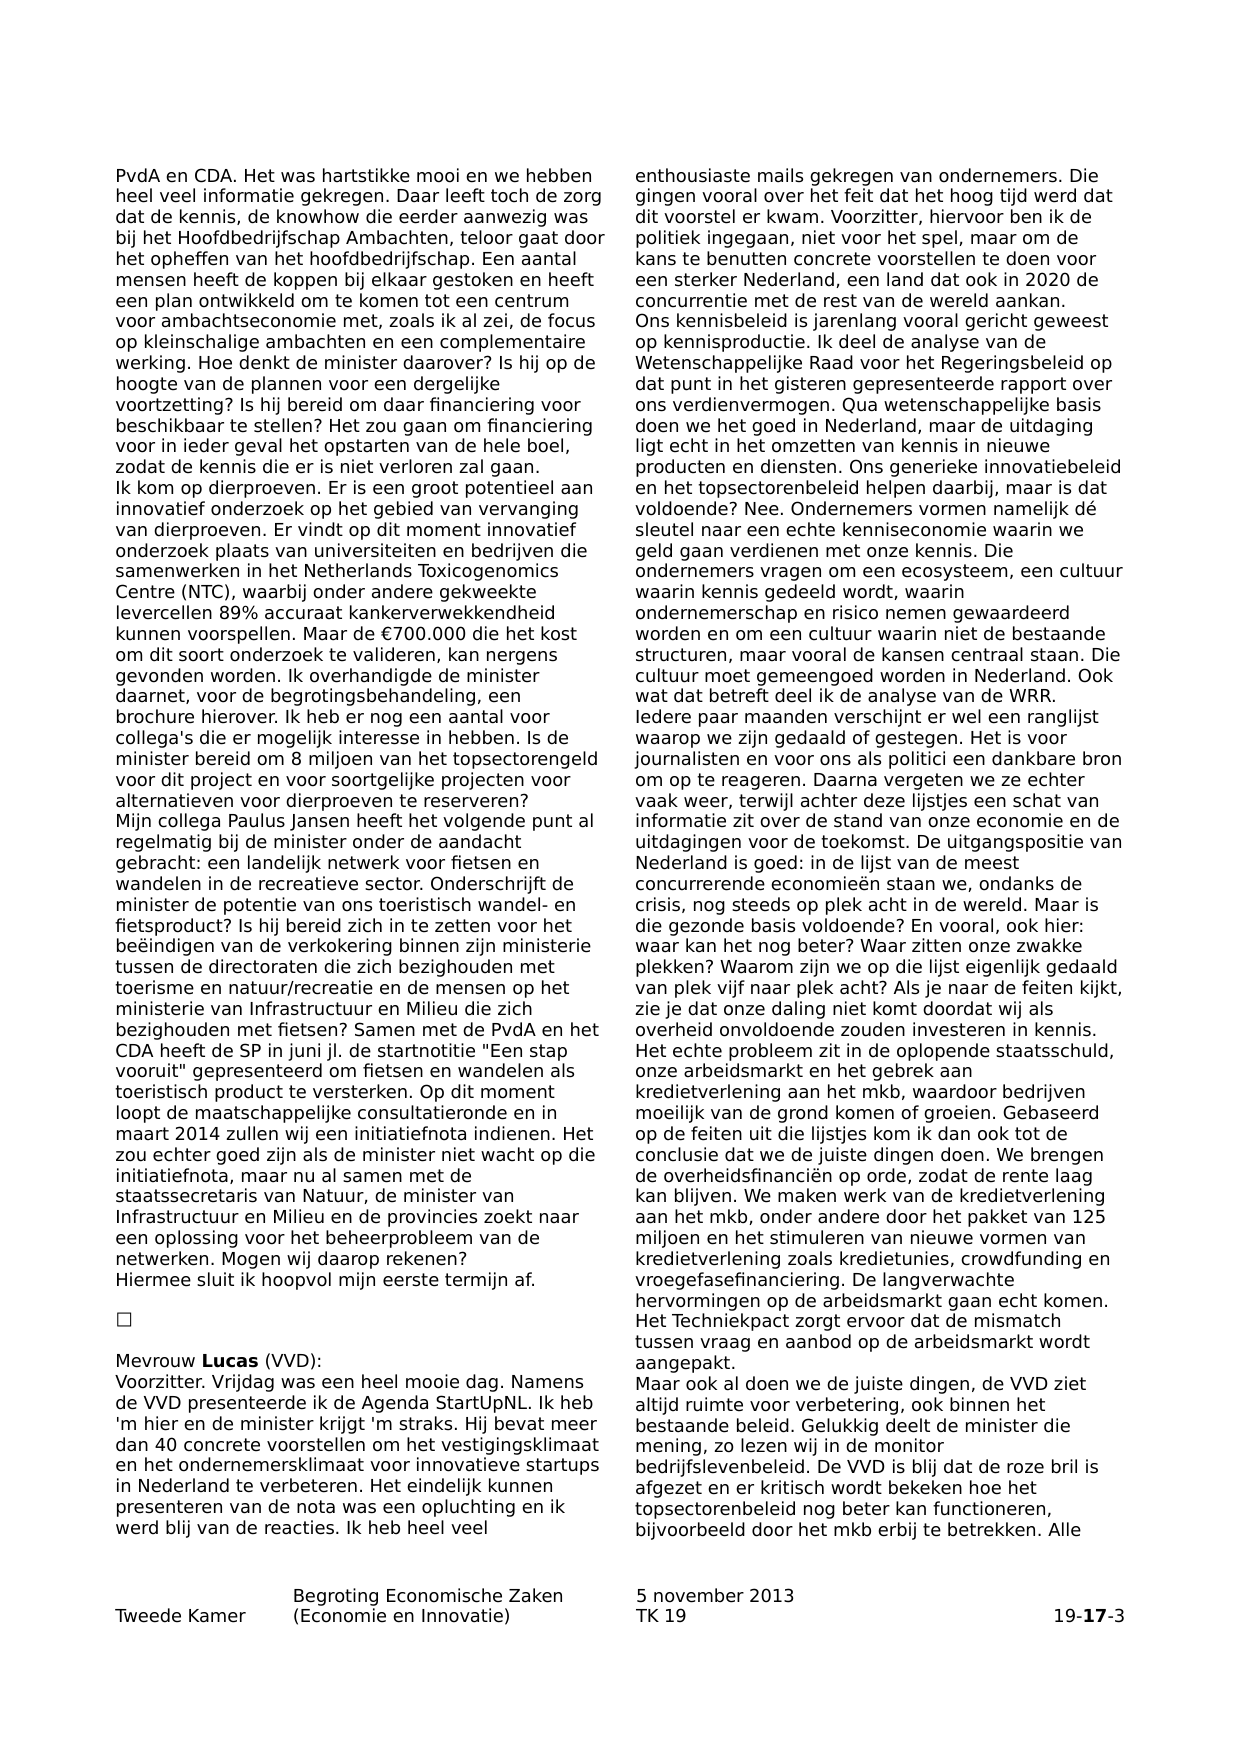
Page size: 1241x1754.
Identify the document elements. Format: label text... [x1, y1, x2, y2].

text enthousiaste mails gekregen van ondernemers. Die gingen vooral over het feit dat het hoog tijd werd dat dit voorstel er kwam. Voorzitter, hiervoor ben ik de politiek ingegaan, niet voor het spel, maar om de kans te benutten concrete voorstellen te doen voor een sterker Nederland, een land dat ook in 2020 de concurrentie met de rest van de wereld aankan. [635, 165, 1125, 311]
text Ik kom op dierproeven. Er is een groot potentieel aan innovatief onderzoek op het gebied van vervanging van dierproeven. Er vindt op dit moment innovatief onderzoek plaats van universiteiten en bedrijven die samenwerken in het Netherlands Toxicogenomics Centre (NTC), waarbij onder andere gekweekte levercellen 89% accuraat kankerverwekkendheid kunnen voorspellen. Maar de €700.000 die het kost om dit soort onderzoek te valideren, kan nergens gevonden worden. Ik overhandigde de minister daarnet, voor de begrotingsbehandeling, een brochure hierover. Ik heb er nog een aantal voor collega's die er mogelijk interesse in hebben. Is de minister bereid om 8 miljoen van het topsectorengeld voor dit project en voor soortgelijke projecten voor alternatieven voor dierproeven te reserveren? [115, 478, 605, 811]
text Mevrouw Lucas (VVD): [115, 1351, 605, 1372]
text Mijn collega Paulus Jansen heeft het volgende punt al regelmatig bij de minister onder de aandacht gebracht: een landelijk netwerk voor fietsen en wandelen in de recreatieve sector. Onderschrijft de minister de potentie van ons toeristisch wandel- en fietsproduct? Is hij bereid zich in te zetten voor het beëindigen van de verkokering binnen zijn ministerie tussen de directoraten die zich bezighouden met toerisme en natuur/recreatie en de mensen op het ministerie van Infrastructuur en Milieu die zich bezighouden met fietsen? Samen met de PvdA en het CDA heeft de SP in juni jl. de startnotitie "Een stap vooruit" gepresenteerd om fietsen en wandelen als toeristisch product te versterken. Op dit moment loopt de maatschappelijke consultatieronde en in maart 2014 zullen wij een initiatiefnota indienen. Het zou echter goed zijn als de minister niet wacht op die initiatiefnota, maar nu al samen met de staatssecretaris van Natuur, de minister van Infrastructuur en Milieu en de provincies zoekt naar een oplossing voor het beheerprobleem van de netwerken. Mogen wij daarop rekenen? [115, 811, 605, 1269]
text Iedere paar maanden verschijnt er wel een ranglijst waarop we zijn gedaald of gestegen. Het is voor journalisten en voor ons als politici een dankbare bron om op te reageren. Daarna vergeten we ze echter vaak weer, terwijl achter deze lijstjes een schat van informatie zit over de stand van onze economie en de uitdagingen voor de toekomst. De uitgangspositie van Nederland is goed: in de lijst van de meest concurrerende economieën staan we, ondanks de crisis, nog steeds op plek acht in de wereld. Maar is die gezonde basis voldoende? En vooral, ook hier: waar kan het nog beter? Waar zitten onze zwakke plekken? Waarom zijn we op die lijst eigenlijk gedaald van plek vijf naar plek acht? Als je naar de feiten kijkt, zie je dat onze daling niet komt doordat wij als overheid onvoldoende zouden investeren in kennis. Het echte probleem zit in de oplopende staatsschuld, onze arbeidsmarkt en het gebrek aan kredietverlening aan het mkb, waardoor bedrijven moeilijk van de grond komen of groeien. Gebaseerd op de feiten uit die lijstjes kom ik dan ook tot de conclusie dat we de juiste dingen doen. We brengen de overheidsfinanciën op orde, zodat de rente laag kan blijven. We maken werk van de kredietverlening aan het mkb, onder andere door het pakket van 125 miljoen en het stimuleren van nieuwe vormen van kredietverlening zoals kredietunies, crowdfunding en vroegefasefinanciering. De langverwachte hervormingen op de arbeidsmarkt gaan echt komen. Het Techniekpact zorgt ervoor dat de mismatch tussen vraag en aanbod op de arbeidsmarkt wordt aangepakt. [635, 707, 1125, 1374]
text PvdA en CDA. Het was hartstikke mooi en we hebben heel veel informatie gekregen. Daar leeft toch de zorg dat de kennis, de knowhow die eerder aanwezig was bij het Hoofdbedrijfschap Ambachten, teloor gaat door het opheffen van het hoofdbedrijfschap. Een aantal mensen heeft de koppen bij elkaar gestoken en heeft een plan ontwikkeld om te komen tot een centrum voor ambachtseconomie met, zoals ik al zei, de focus op kleinschalige ambachten en een complementaire werking. Hoe denkt de minister daarover? Is hij op de hoogte van de plannen voor een dergelijke voortzetting? Is hij bereid om daar financiering voor beschikbaar te stellen? Het zou gaan om financiering voor in ieder geval het opstarten van de hele boel, zodat de kennis die er is niet verloren zal gaan. [115, 165, 605, 478]
text Ons kennisbeleid is jarenlang vooral gericht geweest op kennisproductie. Ik deel de analyse van de Wetenschappelijke Raad voor het Regeringsbeleid op dat punt in het gisteren gepresenteerde rapport over ons verdienvermogen. Qua wetenschappelijke basis doen we het goed in Nederland, maar de uitdaging ligt echt in het omzetten van kennis in nieuwe producten en diensten. Ons generieke innovatiebeleid en het topsectorenbeleid helpen daarbij, maar is dat voldoende? Nee. Ondernemers vormen namelijk dé sleutel naar een echte kenniseconomie waarin we geld gaan verdienen met onze kennis. Die ondernemers vragen om een ecosysteem, een cultuur waarin kennis gedeeld wordt, waarin ondernemerschap en risico nemen gewaardeerd worden en om een cultuur waarin niet de bestaande structuren, maar vooral de kansen centraal staan. Die cultuur moet gemeengoed worden in Nederland. Ook wat dat betreft deel ik de analyse van de WRR. [635, 311, 1125, 707]
text Voorzitter. Vrijdag was een heel mooie dag. Namens de VVD presenteerde ik de Agenda StartUpNL. Ik heb 'm hier en de minister krijgt 'm straks. Hij bevat meer dan 40 concrete voorstellen om het vestigingsklimaat en het ondernemersklimaat voor innovatieve startups in Nederland te verbeteren. Het eindelijk kunnen presenteren van de nota was een opluchting en ik werd blij van de reacties. Ik heb heel veel [115, 1372, 605, 1538]
text Hiermee sluit ik hoopvol mijn eerste termijn af. [115, 1269, 605, 1290]
text Maar ook al doen we de juiste dingen, de VVD ziet altijd ruimte voor verbetering, ook binnen het bestaande beleid. Gelukkig deelt de minister die mening, zo lezen wij in de monitor bedrijfslevenbeleid. De VVD is blij dat de roze bril is afgezet en er kritisch wordt bekeken hoe het topsectorenbeleid nog beter kan functioneren, bijvoorbeeld door het mkb erbij te betrekken. Alle [635, 1374, 1125, 1540]
text ⬜ [115, 1310, 605, 1331]
